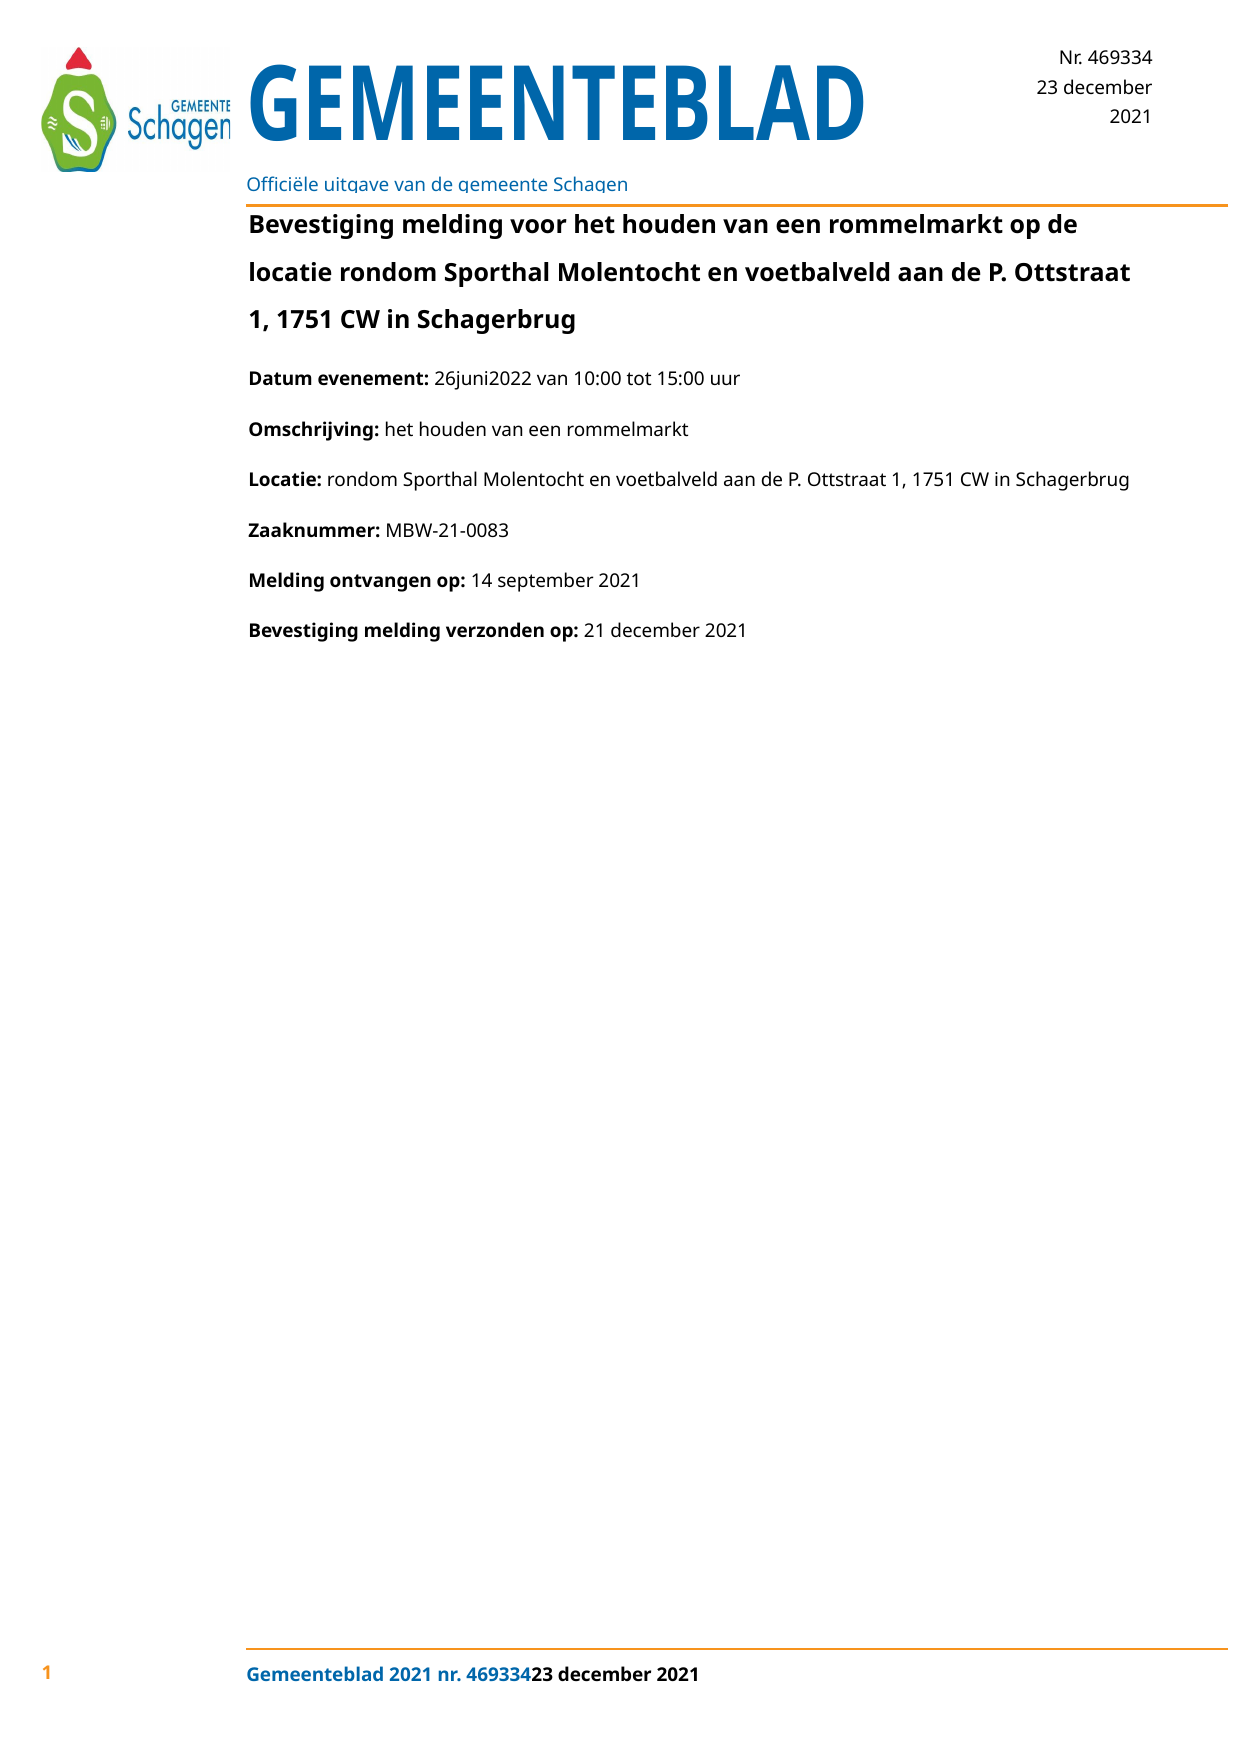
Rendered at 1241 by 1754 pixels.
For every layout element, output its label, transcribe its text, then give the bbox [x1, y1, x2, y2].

picture [41, 47, 231, 172]
text Locatie: rondom Sporthal Molentocht en voetbalveld aan de P. Ottstraat 1, 1751 CW in Schagerbrug [248, 466, 1152, 492]
text Zaaknummer: MBW-21-0083 [248, 517, 1152, 542]
text Bevestiging melding verzonden op: 21 december 2021 [248, 618, 1152, 643]
text Omschrijving: het houden van een rommelmarkt [248, 416, 1152, 442]
text Datum evenement: 26juni2022 van 10:00 tot 15:00 uur [248, 366, 1152, 391]
text Bevestiging melding voor het houden van een rommelmarkt op de locatie rondom Sporthal Molentocht en voetbalveld aan de P. Ottstraat 1, 1751 CW in Schagerbrug [248, 207, 1152, 336]
text Melding ontvangen op: 14 september 2021 [248, 567, 1152, 593]
